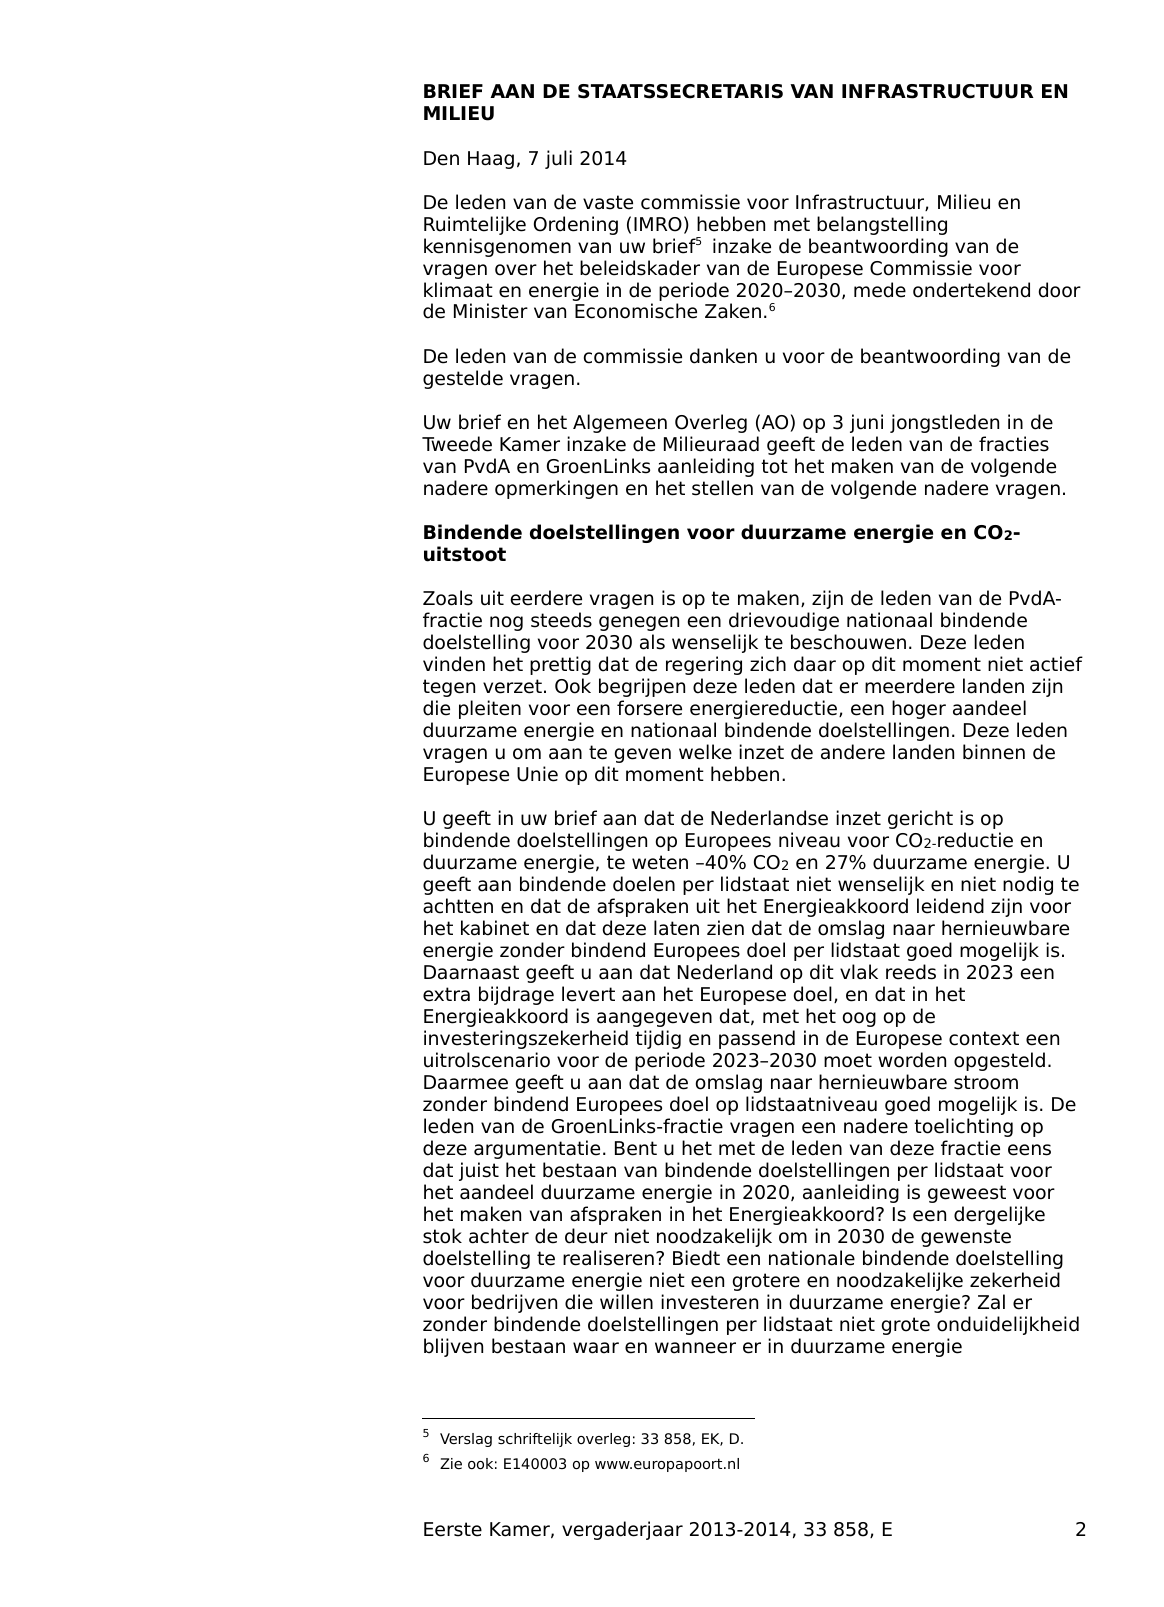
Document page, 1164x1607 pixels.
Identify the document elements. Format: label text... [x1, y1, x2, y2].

text Uw brief en het Algemeen Overleg (AO) op 3 juni jongstleden in de Tweede Kamer inzake de Milieuraad geeft de leden van de fracties van PvdA en GroenLinks aanleiding tot het maken van de volgende nadere opmerkingen en het stellen van de volgende nadere vragen. [422, 412, 1087, 500]
text U geeft in uw brief aan dat de Nederlandse inzet gericht is op bindende doelstellingen op Europees niveau voor CO2-reductie en duurzame energie, te weten –40% CO2 en 27% duurzame energie. U geeft aan bindende doelen per lidstaat niet wenselijk en niet nodig te achtten en dat de afspraken uit het Energieakkoord leidend zijn voor het kabinet en dat deze laten zien dat de omslag naar hernieuwbare energie zonder bindend Europees doel per lidstaat goed mogelijk is. Daarnaast geeft u aan dat Nederland op dit vlak reeds in 2023 een extra bijdrage levert aan het Europese doel, en dat in het Energieakkoord is aangegeven dat, met het oog op de investeringszekerheid tijdig en passend in de Europese context een uitrolscenario voor de periode 2023–2030 moet worden opgesteld. Daarmee geeft u aan dat de omslag naar hernieuwbare stroom zonder bindend Europees doel op lidstaatniveau goed mogelijk is. De leden van de GroenLinks-fractie vragen een nadere toelichting op deze argumentatie. Bent u het met de leden van deze fractie eens dat juist het bestaan van bindende doelstellingen per lidstaat voor het aandeel duurzame energie in 2020, aanleiding is geweest voor het maken van afspraken in het Energieakkoord? Is een dergelijke stok achter de deur niet noodzakelijk om in 2030 de gewenste doelstelling te realiseren? Biedt een nationale bindende doelstelling voor duurzame energie niet een grotere en noodzakelijke zekerheid voor bedrijven die willen investeren in duurzame energie? Zal er zonder bindende doelstellingen per lidstaat niet grote onduidelijkheid blijven bestaan waar en wanneer er in duurzame energie [422, 808, 1087, 1357]
text Verslag schriftelijk overleg: 33 858, EK, D. [422, 1427, 1087, 1449]
text De leden van de vaste commissie voor Infrastructuur, Milieu en Ruimtelijke Ordening (IMRO) hebben met belangstelling kennisgenomen van uw brief inzake de beantwoording van de vragen over het beleidskader van de Europese Commissie voor klimaat en energie in de periode 2020–2030, mede ondertekend door de Minister van Economische Zaken. [422, 192, 1087, 323]
subtitle Bindende doelstellingen voor duurzame energie en CO2-uitstoot [422, 522, 1087, 566]
text Zoals uit eerdere vragen is op te maken, zijn de leden van de PvdA-fractie nog steeds genegen een drievoudige nationaal bindende doelstelling voor 2030 als wenselijk te beschouwen. Deze leden vinden het prettig dat de regering zich daar op dit moment niet actief tegen verzet. Ook begrijpen deze leden dat er meerdere landen zijn die pleiten voor een forsere energiereductie, een hoger aandeel duurzame energie en nationaal bindende doelstellingen. Deze leden vragen u om aan te geven welke inzet de andere landen binnen de Europese Unie op dit moment hebben. [422, 588, 1087, 786]
text Den Haag, 7 juli 2014 [422, 147, 1087, 169]
text De leden van de commissie danken u voor de beantwoording van de gestelde vragen. [422, 346, 1087, 389]
subtitle BRIEF AAN DE STAATSSECRETARIS VAN INFRASTRUCTUUR EN MILIEU [422, 81, 1087, 125]
text Zie ook: E140003 op www.europapoort.nl [422, 1452, 1087, 1474]
